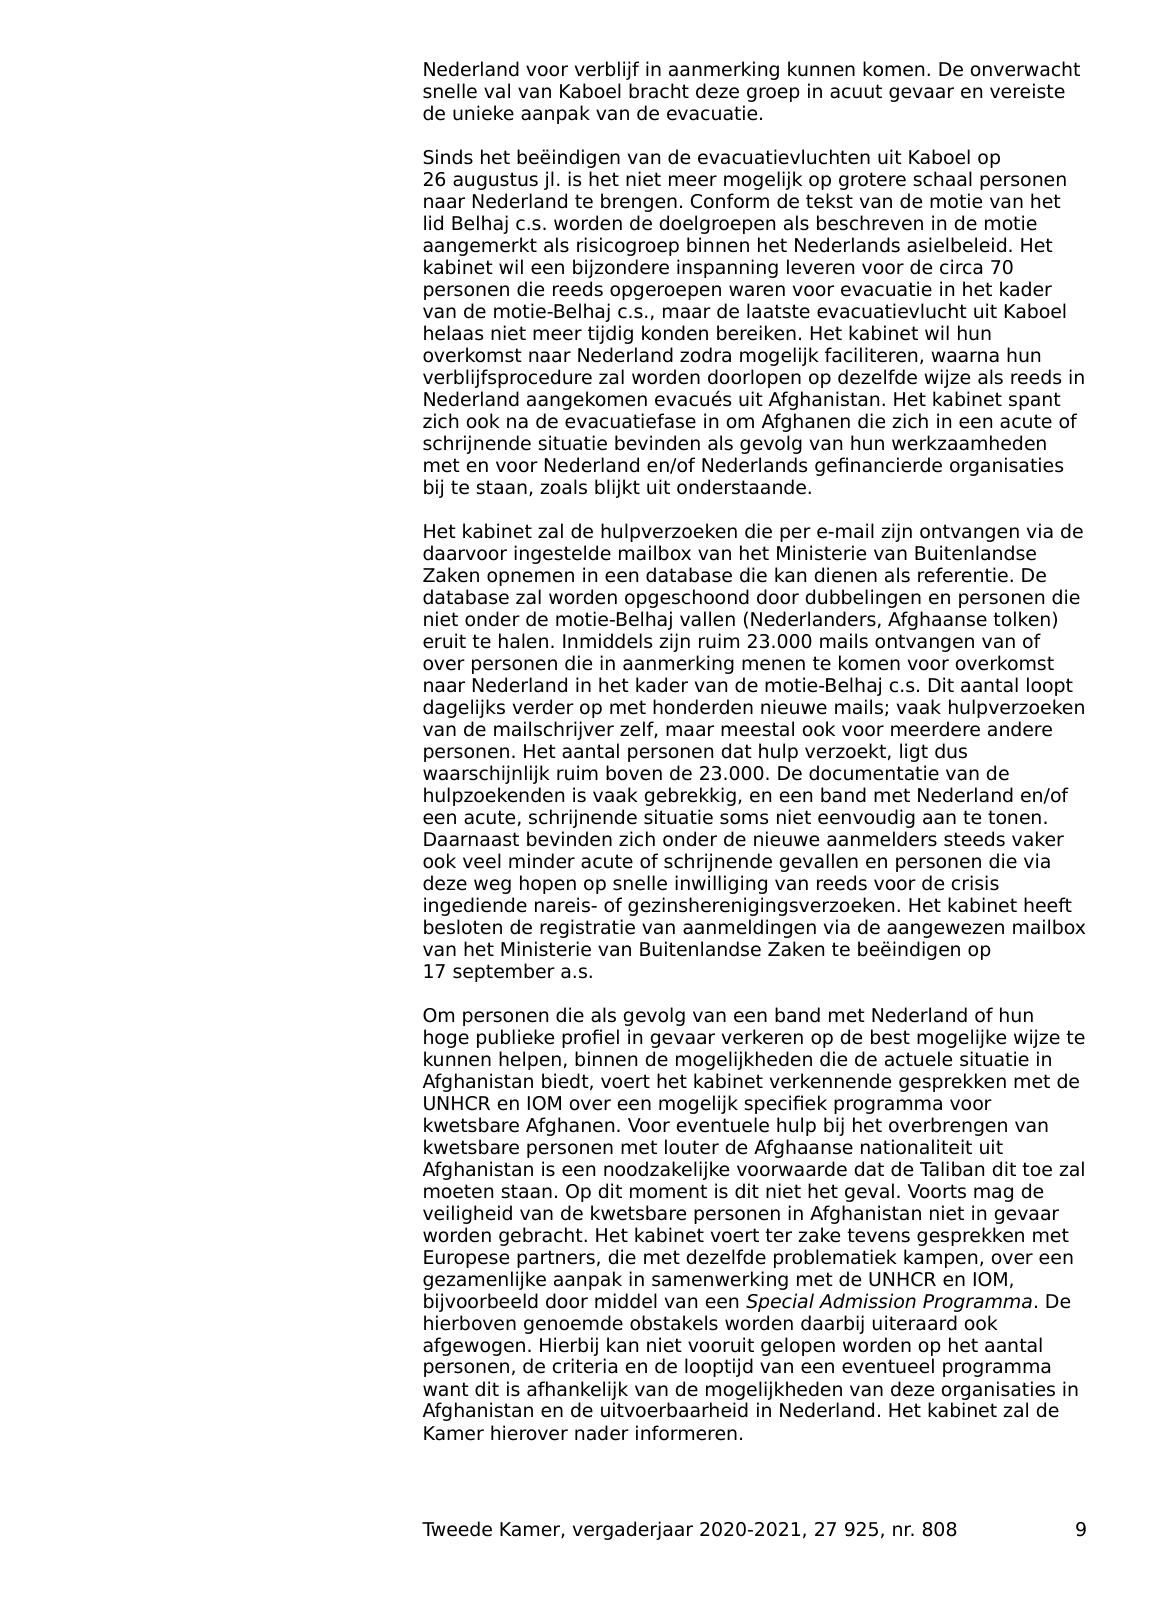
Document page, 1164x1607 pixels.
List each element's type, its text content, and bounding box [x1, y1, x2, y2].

text Om personen die als gevolg van een band met Nederland of hun hoge publieke profiel in gevaar verkeren op de best mogelijke wijze te kunnen helpen, binnen de mogelijkheden die de actuele situatie in Afghanistan biedt, voert het kabinet verkennende gesprekken met de UNHCR en IOM over een mogelijk specifiek programma voor kwetsbare Afghanen. Voor eventuele hulp bij het overbrengen van kwetsbare personen met louter de Afghaanse nationaliteit uit Afghanistan is een noodzakelijke voorwaarde dat de Taliban dit toe zal moeten staan. Op dit moment is dit niet het geval. Voorts mag de veiligheid van de kwetsbare personen in Afghanistan niet in gevaar worden gebracht. Het kabinet voert ter zake tevens gesprekken met Europese partners, die met dezelfde problematiek kampen, over een gezamenlijke aanpak in samenwerking met de UNHCR en IOM, bijvoorbeeld door middel van een Special Admission Programma. De hierboven genoemde obstakels worden daarbij uiteraard ook afgewogen. Hierbij kan niet vooruit gelopen worden op het aantal personen, de criteria en de looptijd van een eventueel programma want dit is afhankelijk van de mogelijkheden van deze organisaties in Afghanistan en de uitvoerbaarheid in Nederland. Het kabinet zal de Kamer hierover nader informeren. [422, 1005, 1087, 1444]
text Het kabinet zal de hulpverzoeken die per e-mail zijn ontvangen via de daarvoor ingestelde mailbox van het Ministerie van Buitenlandse Zaken opnemen in een database die kan dienen als referentie. De database zal worden opgeschoond door dubbelingen en personen die niet onder de motie-Belhaj vallen (Nederlanders, Afghaanse tolken) eruit te halen. Inmiddels zijn ruim 23.000 mails ontvangen van of over personen die in aanmerking menen te komen voor overkomst naar Nederland in het kader van de motie-Belhaj c.s. Dit aantal loopt dagelijks verder op met honderden nieuwe mails; vaak hulpverzoeken van de mailschrijver zelf, maar meestal ook voor meerdere andere personen. Het aantal personen dat hulp verzoekt, ligt dus waarschijnlijk ruim boven de 23.000. De documentatie van de hulpzoekenden is vaak gebrekkig, en een band met Nederland en/of een acute, schrijnende situatie soms niet eenvoudig aan te tonen. Daarnaast bevinden zich onder de nieuwe aanmelders steeds vaker ook veel minder acute of schrijnende gevallen en personen die via deze weg hopen op snelle inwilliging van reeds voor de crisis ingediende nareis- of gezinsherenigingsverzoeken. Het kabinet heeft besloten de registratie van aanmeldingen via de aangewezen mailbox van het Ministerie van Buitenlandse Zaken te beëindigen op 17 september a.s. [422, 521, 1087, 983]
text Sinds het beëindigen van de evacuatievluchten uit Kaboel op 26 augustus jl. is het niet meer mogelijk op grotere schaal personen naar Nederland te brengen. Conform de tekst van de motie van het lid Belhaj c.s. worden de doelgroepen als beschreven in de motie aangemerkt als risicogroep binnen het Nederlands asielbeleid. Het kabinet wil een bijzondere inspanning leveren voor de circa 70 personen die reeds opgeroepen waren voor evacuatie in het kader van de motie-Belhaj c.s., maar de laatste evacuatievlucht uit Kaboel helaas niet meer tijdig konden bereiken. Het kabinet wil hun overkomst naar Nederland zodra mogelijk faciliteren, waarna hun verblijfsprocedure zal worden doorlopen op dezelfde wijze als reeds in Nederland aangekomen evacués uit Afghanistan. Het kabinet spant zich ook na de evacuatiefase in om Afghanen die zich in een acute of schrijnende situatie bevinden als gevolg van hun werkzaamheden met en voor Nederland en/of Nederlands gefinancierde organisaties bij te staan, zoals blijkt uit onderstaande. [422, 147, 1087, 499]
text Nederland voor verblijf in aanmerking kunnen komen. De onverwacht snelle val van Kaboel bracht deze groep in acuut gevaar en vereiste de unieke aanpak van de evacuatie. [422, 59, 1087, 125]
